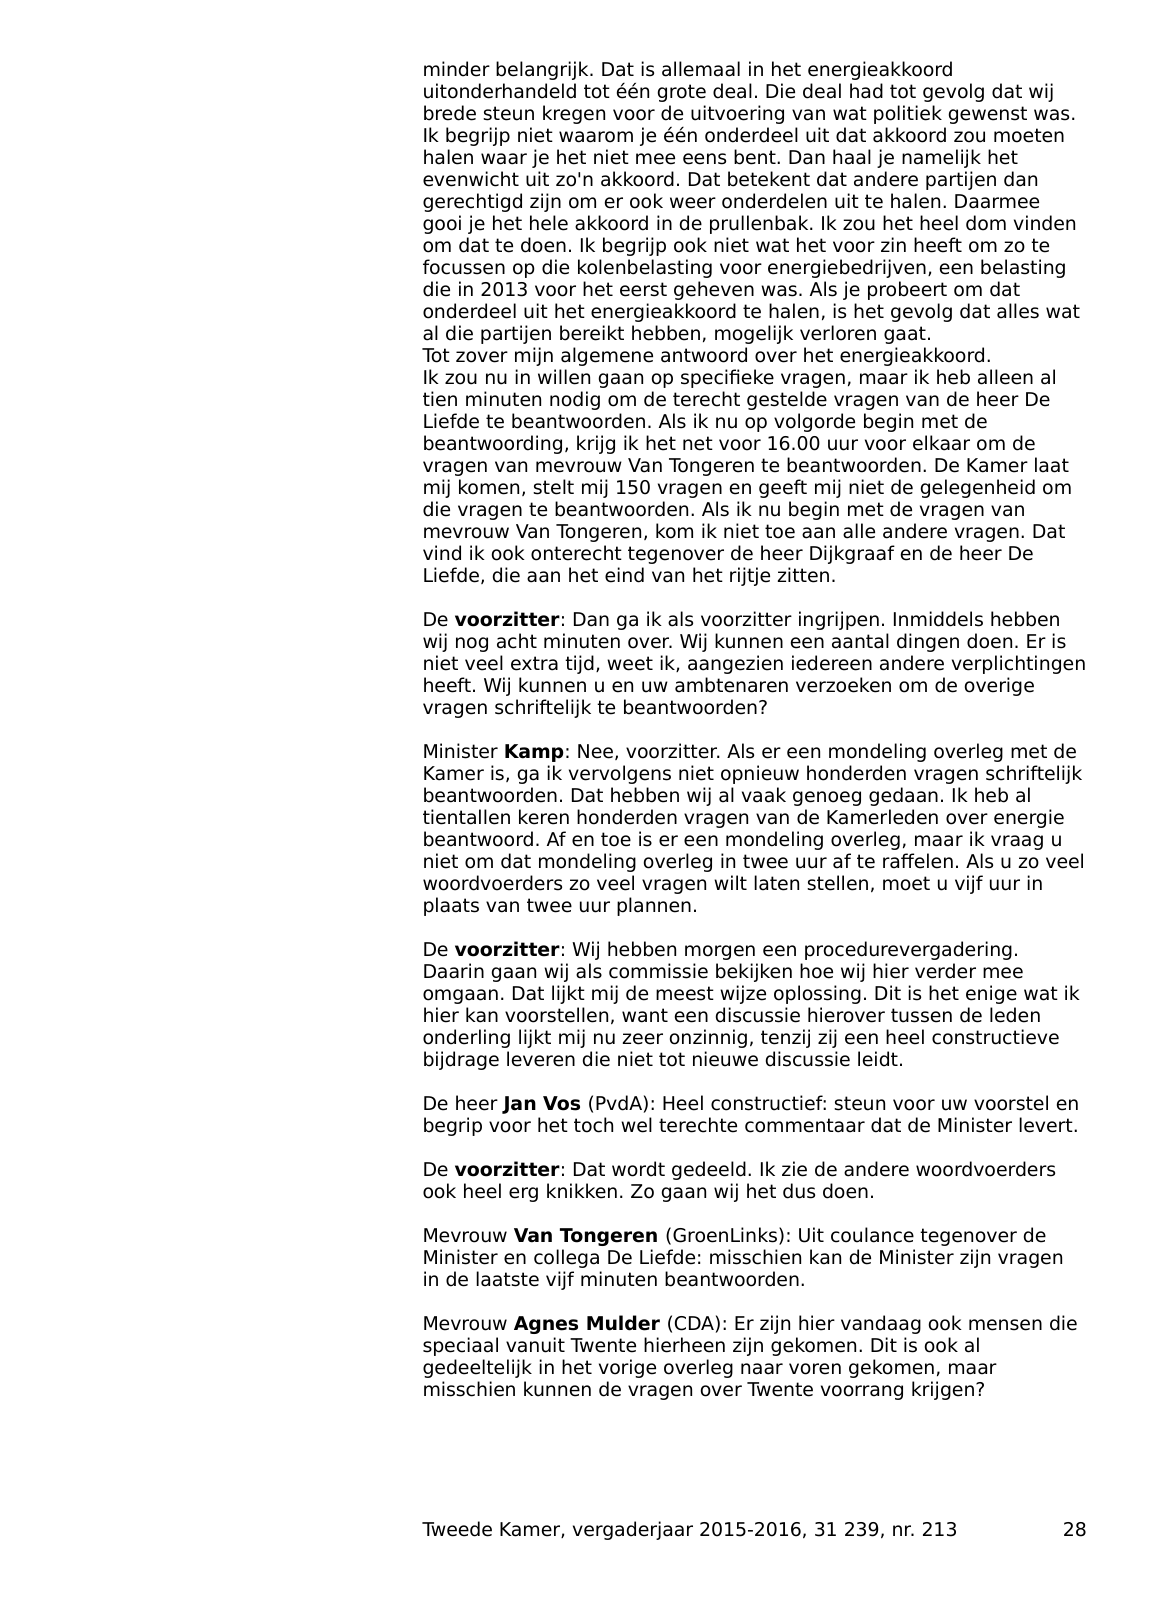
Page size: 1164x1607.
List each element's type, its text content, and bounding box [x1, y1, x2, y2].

text Minister Kamp: Nee, voorzitter. Als er een mondeling overleg met de Kamer is, ga ik vervolgens niet opnieuw honderden vragen schriftelijk beantwoorden. Dat hebben wij al vaak genoeg gedaan. Ik heb al tientallen keren honderden vragen van de Kamerleden over energie beantwoord. Af en toe is er een mondeling overleg, maar ik vraag u niet om dat mondeling overleg in twee uur af te raffelen. Als u zo veel woordvoerders zo veel vragen wilt laten stellen, moet u vijf uur in plaats van twee uur plannen. [422, 741, 1087, 917]
text minder belangrijk. Dat is allemaal in het energieakkoord uitonderhandeld tot één grote deal. Die deal had tot gevolg dat wij brede steun kregen voor de uitvoering van wat politiek gewenst was. Ik begrijp niet waarom je één onderdeel uit dat akkoord zou moeten halen waar je het niet mee eens bent. Dan haal je namelijk het evenwicht uit zo'n akkoord. Dat betekent dat andere partijen dan gerechtigd zijn om er ook weer onderdelen uit te halen. Daarmee gooi je het hele akkoord in de prullenbak. Ik zou het heel dom vinden om dat te doen. Ik begrijp ook niet wat het voor zin heeft om zo te focussen op die kolenbelasting voor energiebedrijven, een belasting die in 2013 voor het eerst geheven was. Als je probeert om dat onderdeel uit het energieakkoord te halen, is het gevolg dat alles wat al die partijen bereikt hebben, mogelijk verloren gaat. [422, 59, 1087, 345]
text Tot zover mijn algemene antwoord over het energieakkoord. [422, 345, 1087, 367]
text De heer Jan Vos (PvdA): Heel constructief: steun voor uw voorstel en begrip voor het toch wel terechte commentaar dat de Minister levert. [422, 1093, 1087, 1137]
text Mevrouw Agnes Mulder (CDA): Er zijn hier vandaag ook mensen die speciaal vanuit Twente hierheen zijn gekomen. Dit is ook al gedeeltelijk in het vorige overleg naar voren gekomen, maar misschien kunnen de vragen over Twente voorrang krijgen? [422, 1313, 1087, 1401]
text Mevrouw Van Tongeren (GroenLinks): Uit coulance tegenover de Minister en collega De Liefde: misschien kan de Minister zijn vragen in de laatste vijf minuten beantwoorden. [422, 1225, 1087, 1291]
text De voorzitter: Dat wordt gedeeld. Ik zie de andere woordvoerders ook heel erg knikken. Zo gaan wij het dus doen. [422, 1159, 1087, 1203]
text Ik zou nu in willen gaan op specifieke vragen, maar ik heb alleen al tien minuten nodig om de terecht gestelde vragen van de heer De Liefde te beantwoorden. Als ik nu op volgorde begin met de beantwoording, krijg ik het net voor 16.00 uur voor elkaar om de vragen van mevrouw Van Tongeren te beantwoorden. De Kamer laat mij komen, stelt mij 150 vragen en geeft mij niet de gelegenheid om die vragen te beantwoorden. Als ik nu begin met de vragen van mevrouw Van Tongeren, kom ik niet toe aan alle andere vragen. Dat vind ik ook onterecht tegenover de heer Dijkgraaf en de heer De Liefde, die aan het eind van het rijtje zitten. [422, 367, 1087, 587]
text De voorzitter: Dan ga ik als voorzitter ingrijpen. Inmiddels hebben wij nog acht minuten over. Wij kunnen een aantal dingen doen. Er is niet veel extra tijd, weet ik, aangezien iedereen andere verplichtingen heeft. Wij kunnen u en uw ambtenaren verzoeken om de overige vragen schriftelijk te beantwoorden? [422, 609, 1087, 719]
text De voorzitter: Wij hebben morgen een procedurevergadering. Daarin gaan wij als commissie bekijken hoe wij hier verder mee omgaan. Dat lijkt mij de meest wijze oplossing. Dit is het enige wat ik hier kan voorstellen, want een discussie hierover tussen de leden onderling lijkt mij nu zeer onzinnig, tenzij zij een heel constructieve bijdrage leveren die niet tot nieuwe discussie leidt. [422, 939, 1087, 1071]
